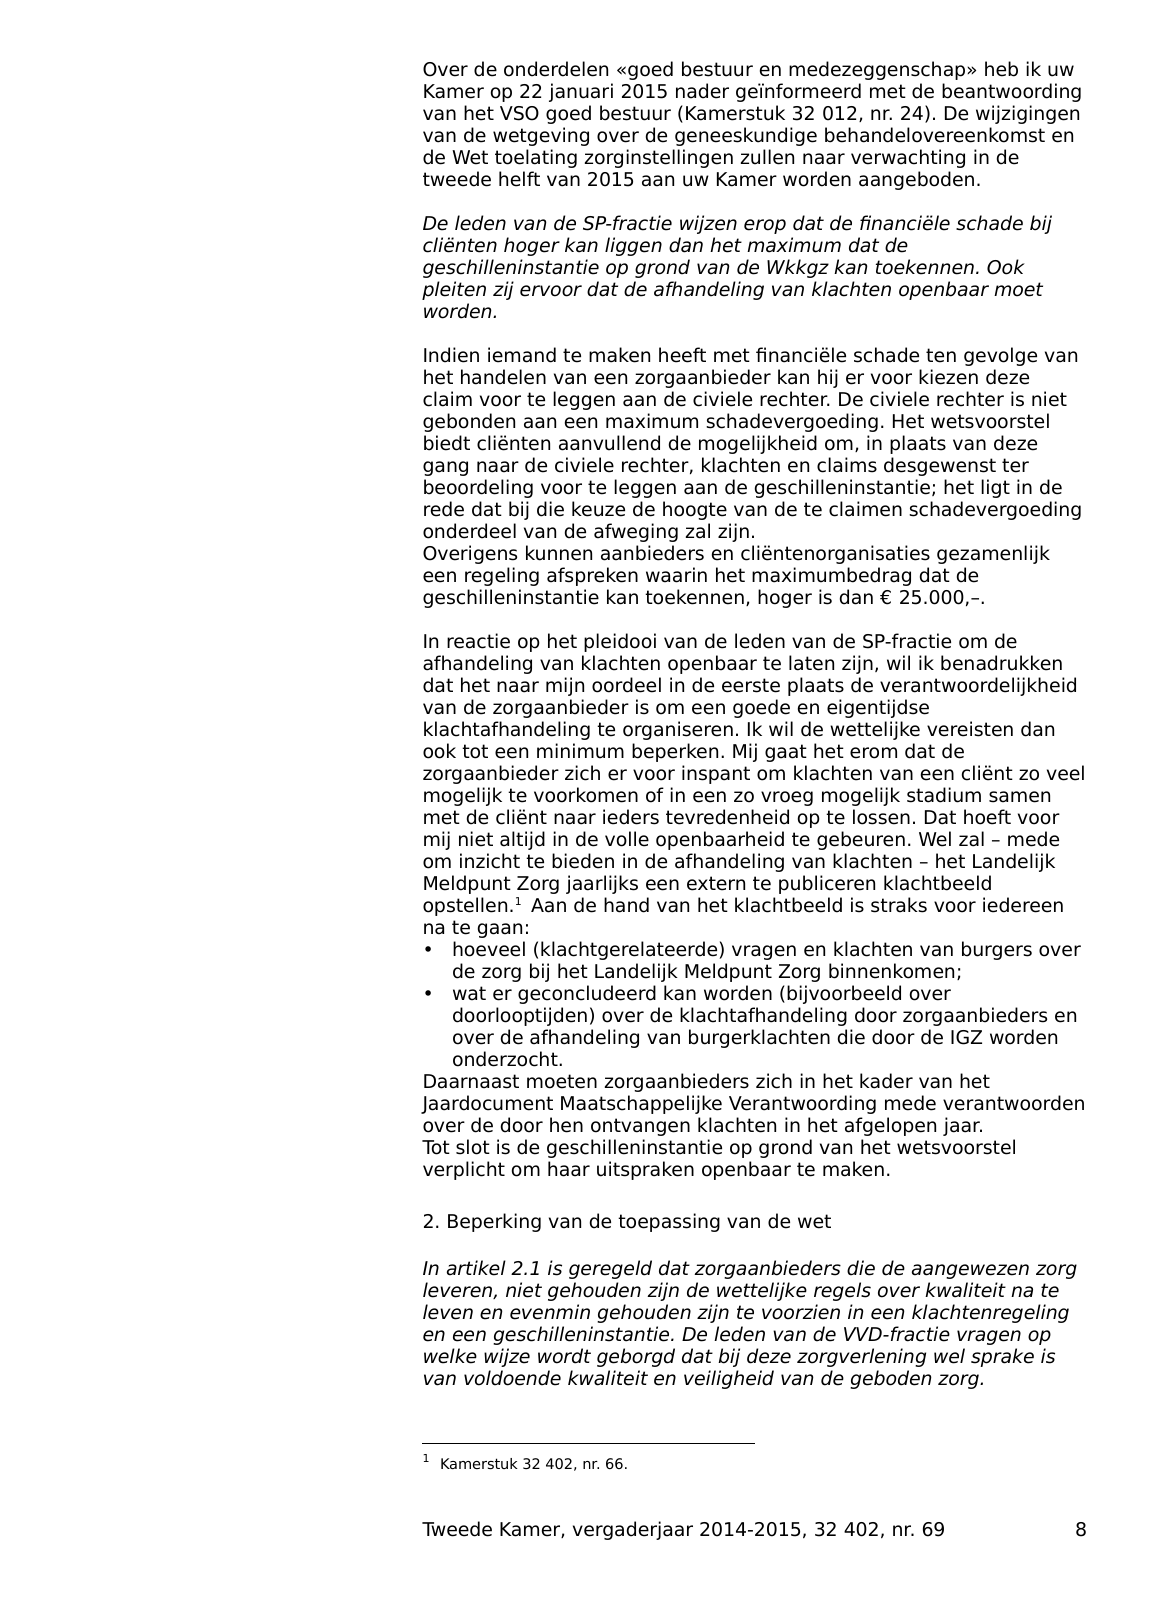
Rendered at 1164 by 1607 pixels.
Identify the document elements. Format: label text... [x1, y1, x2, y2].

text Daarnaast moeten zorgaanbieders zich in het kader van het Jaardocument Maatschappelijke Verantwoording mede verantwoorden over de door hen ontvangen klachten in het afgelopen jaar. [422, 1071, 1087, 1137]
text Overigens kunnen aanbieders en cliëntenorganisaties gezamenlijk een regeling afspreken waarin het maximumbedrag dat de geschilleninstantie kan toekennen, hoger is dan € 25.000,–. [422, 543, 1087, 609]
text Over de onderdelen «goed bestuur en medezeggenschap» heb ik uw Kamer op 22 januari 2015 nader geïnformeerd met de beantwoording van het VSO goed bestuur (Kamerstuk 32 012, nr. 24). De wijzigingen van de wetgeving over de geneeskundige behandelovereenkomst en de Wet toelating zorginstellingen zullen naar verwachting in de tweede helft van 2015 aan uw Kamer worden aangeboden. [422, 59, 1087, 191]
text • wat er geconcludeerd kan worden (bijvoorbeeld over doorlooptijden) over de klachtafhandeling door zorgaanbieders en over de afhandeling van burgerklachten die door de IGZ worden onderzocht. [422, 983, 1087, 1071]
text Kamerstuk 32 402, nr. 66. [422, 1452, 1087, 1474]
text In reactie op het pleidooi van de leden van de SP-fractie om de afhandeling van klachten openbaar te laten zijn, wil ik benadrukken dat het naar mijn oordeel in de eerste plaats de verantwoordelijkheid van de zorgaanbieder is om een goede en eigentijdse klachtafhandeling te organiseren. Ik wil de wettelijke vereisten dan ook tot een minimum beperken. Mij gaat het erom dat de zorgaanbieder zich er voor inspant om klachten van een cliënt zo veel mogelijk te voorkomen of in een zo vroeg mogelijk stadium samen met de cliënt naar ieders tevredenheid op te lossen. Dat hoeft voor mij niet altijd in de volle openbaarheid te gebeuren. Wel zal – mede om inzicht te bieden in de afhandeling van klachten – het Landelijk Meldpunt Zorg jaarlijks een extern te publiceren klachtbeeld opstellen. Aan de hand van het klachtbeeld is straks voor iedereen na te gaan: [422, 631, 1087, 939]
text Indien iemand te maken heeft met financiële schade ten gevolge van het handelen van een zorgaanbieder kan hij er voor kiezen deze claim voor te leggen aan de civiele rechter. De civiele rechter is niet gebonden aan een maximum schadevergoeding. Het wetsvoorstel biedt cliënten aanvullend de mogelijkheid om, in plaats van deze gang naar de civiele rechter, klachten en claims desgewenst ter beoordeling voor te leggen aan de geschilleninstantie; het ligt in de rede dat bij die keuze de hoogte van de te claimen schadevergoeding onderdeel van de afweging zal zijn. [422, 345, 1087, 543]
text • hoeveel (klachtgerelateerde) vragen en klachten van burgers over de zorg bij het Landelijk Meldpunt Zorg binnenkomen; [422, 939, 1087, 983]
text Tot slot is de geschilleninstantie op grond van het wetsvoorstel verplicht om haar uitspraken openbaar te maken. [422, 1137, 1087, 1181]
subtitle 2. Beperking van de toepassing van de wet [422, 1211, 1087, 1233]
text In artikel 2.1 is geregeld dat zorgaanbieders die de aangewezen zorg leveren, niet gehouden zijn de wettelijke regels over kwaliteit na te leven en evenmin gehouden zijn te voorzien in een klachtenregeling en een geschilleninstantie. De leden van de VVD-fractie vragen op welke wijze wordt geborgd dat bij deze zorgverlening wel sprake is van voldoende kwaliteit en veiligheid van de geboden zorg. [422, 1258, 1087, 1389]
text De leden van de SP-fractie wijzen erop dat de financiële schade bij cliënten hoger kan liggen dan het maximum dat de geschilleninstantie op grond van de Wkkgz kan toekennen. Ook pleiten zij ervoor dat de afhandeling van klachten openbaar moet worden. [422, 213, 1087, 323]
